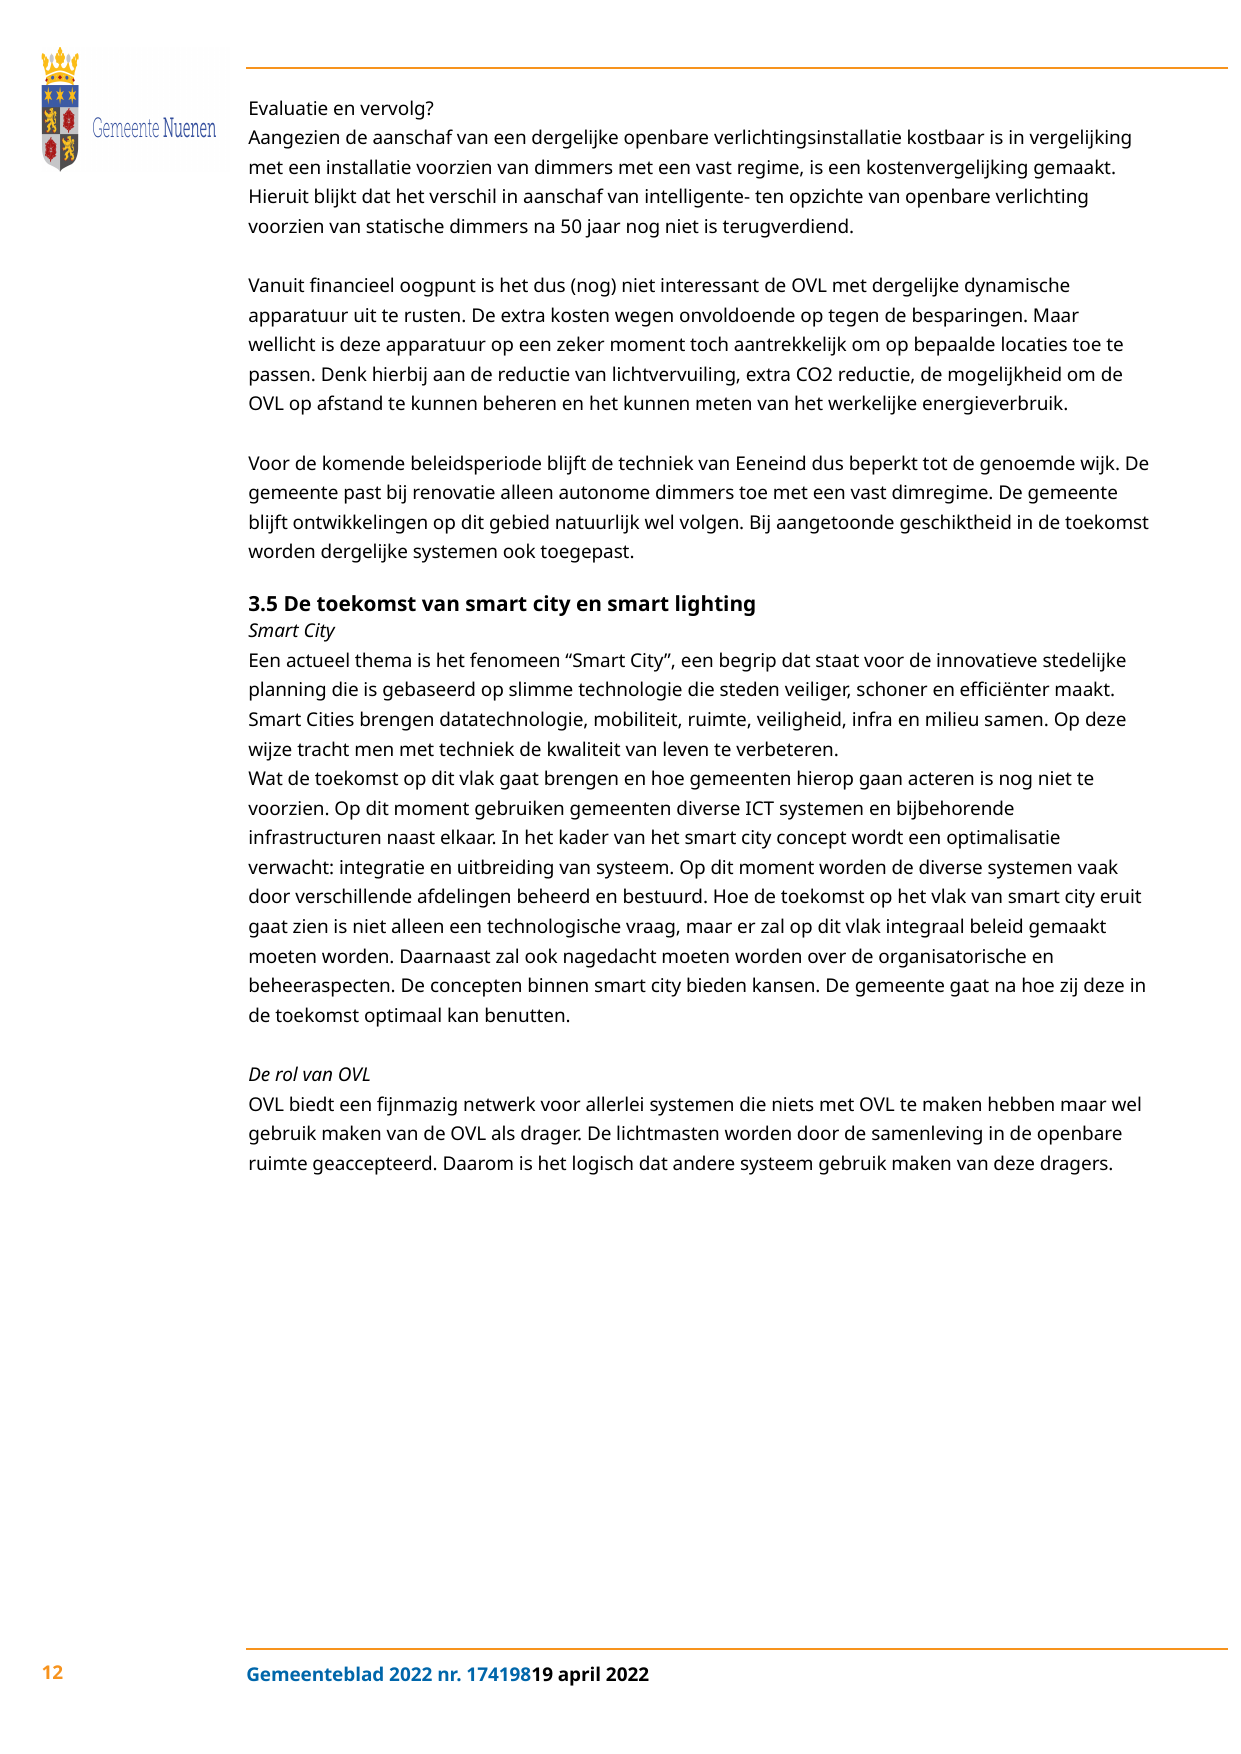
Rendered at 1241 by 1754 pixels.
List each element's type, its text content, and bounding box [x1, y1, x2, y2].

picture [41, 47, 231, 172]
text Een actueel thema is het fenomeen “Smart City”, een begrip dat staat voor de innovatieve stedelijke planning die is gebaseerd op slimme technologie die steden veiliger, schoner en efficiënter maakt. Smart Cities brengen datatechnologie, mobiliteit, ruimte, veiligheid, infra en milieu samen. Op deze wijze tracht men met techniek de kwaliteit van leven te verbeteren. [248, 647, 1152, 761]
text Evaluatie en vervolg? [248, 95, 1152, 121]
text Voor de komende beleidsperiode blijft de techniek van Eeneind dus beperkt tot de genoemde wijk. De gemeente past bij renovatie alleen autonome dimmers toe met een vast dimregime. De gemeente blijft ontwikkelingen op dit gebied natuurlijk wel volgen. Bij aangetoonde geschiktheid in de toekomst worden dergelijke systemen ook toegepast. [248, 450, 1152, 564]
text Aangezien de aanschaf van een dergelijke openbare verlichtingsinstallatie kostbaar is in vergelijking met een installatie voorzien van dimmers met een vast regime, is een kostenvergelijking gemaakt. Hieruit blijkt dat het verschil in aanschaf van intelligente- ten opzichte van openbare verlichting voorzien van statische dimmers na 50 jaar nog niet is terugverdiend. [248, 124, 1152, 239]
text 3.5 De toekomst van smart city en smart lighting [248, 589, 1152, 617]
text Wat de toekomst op dit vlak gaat brengen en hoe gemeenten hierop gaan acteren is nog niet te voorzien. Op dit moment gebruiken gemeenten diverse ICT systemen en bijbehorende infrastructuren naast elkaar. In het kader van het smart city concept wordt een optimalisatie verwacht: integratie en uitbreiding van systeem. Op dit moment worden de diverse systemen vaak door verschillende afdelingen beheerd en bestuurd. Hoe de toekomst op het vlak van smart city eruit gaat zien is niet alleen een technologische vraag, maar er zal op dit vlak integraal beleid gemaakt moeten worden. Daarnaast zal ook nagedacht moeten worden over de organisatorische en beheeraspecten. De concepten binnen smart city bieden kansen. De gemeente gaat na hoe zij deze in de toekomst optimaal kan benutten. [248, 765, 1152, 1028]
text De rol van OVL [248, 1061, 1152, 1087]
text Smart City [248, 617, 1152, 643]
text Vanuit financieel oogpunt is het dus (nog) niet interessant de OVL met dergelijke dynamische apparatuur uit te rusten. De extra kosten wegen onvoldoende op tegen de besparingen. Maar wellicht is deze apparatuur op een zeker moment toch aantrekkelijk om op bepaalde locaties toe te passen. Denk hierbij aan de reductie van lichtvervuiling, extra CO2 reductie, de mogelijkheid om de OVL op afstand te kunnen beheren en het kunnen meten van het werkelijke energieverbruik. [248, 272, 1152, 416]
text OVL biedt een fijnmazig netwerk voor allerlei systemen die niets met OVL te maken hebben maar wel gebruik maken van de OVL als drager. De lichtmasten worden door de samenleving in de openbare ruimte geaccepteerd. Daarom is het logisch dat andere systeem gebruik maken van deze dragers. [248, 1091, 1152, 1176]
